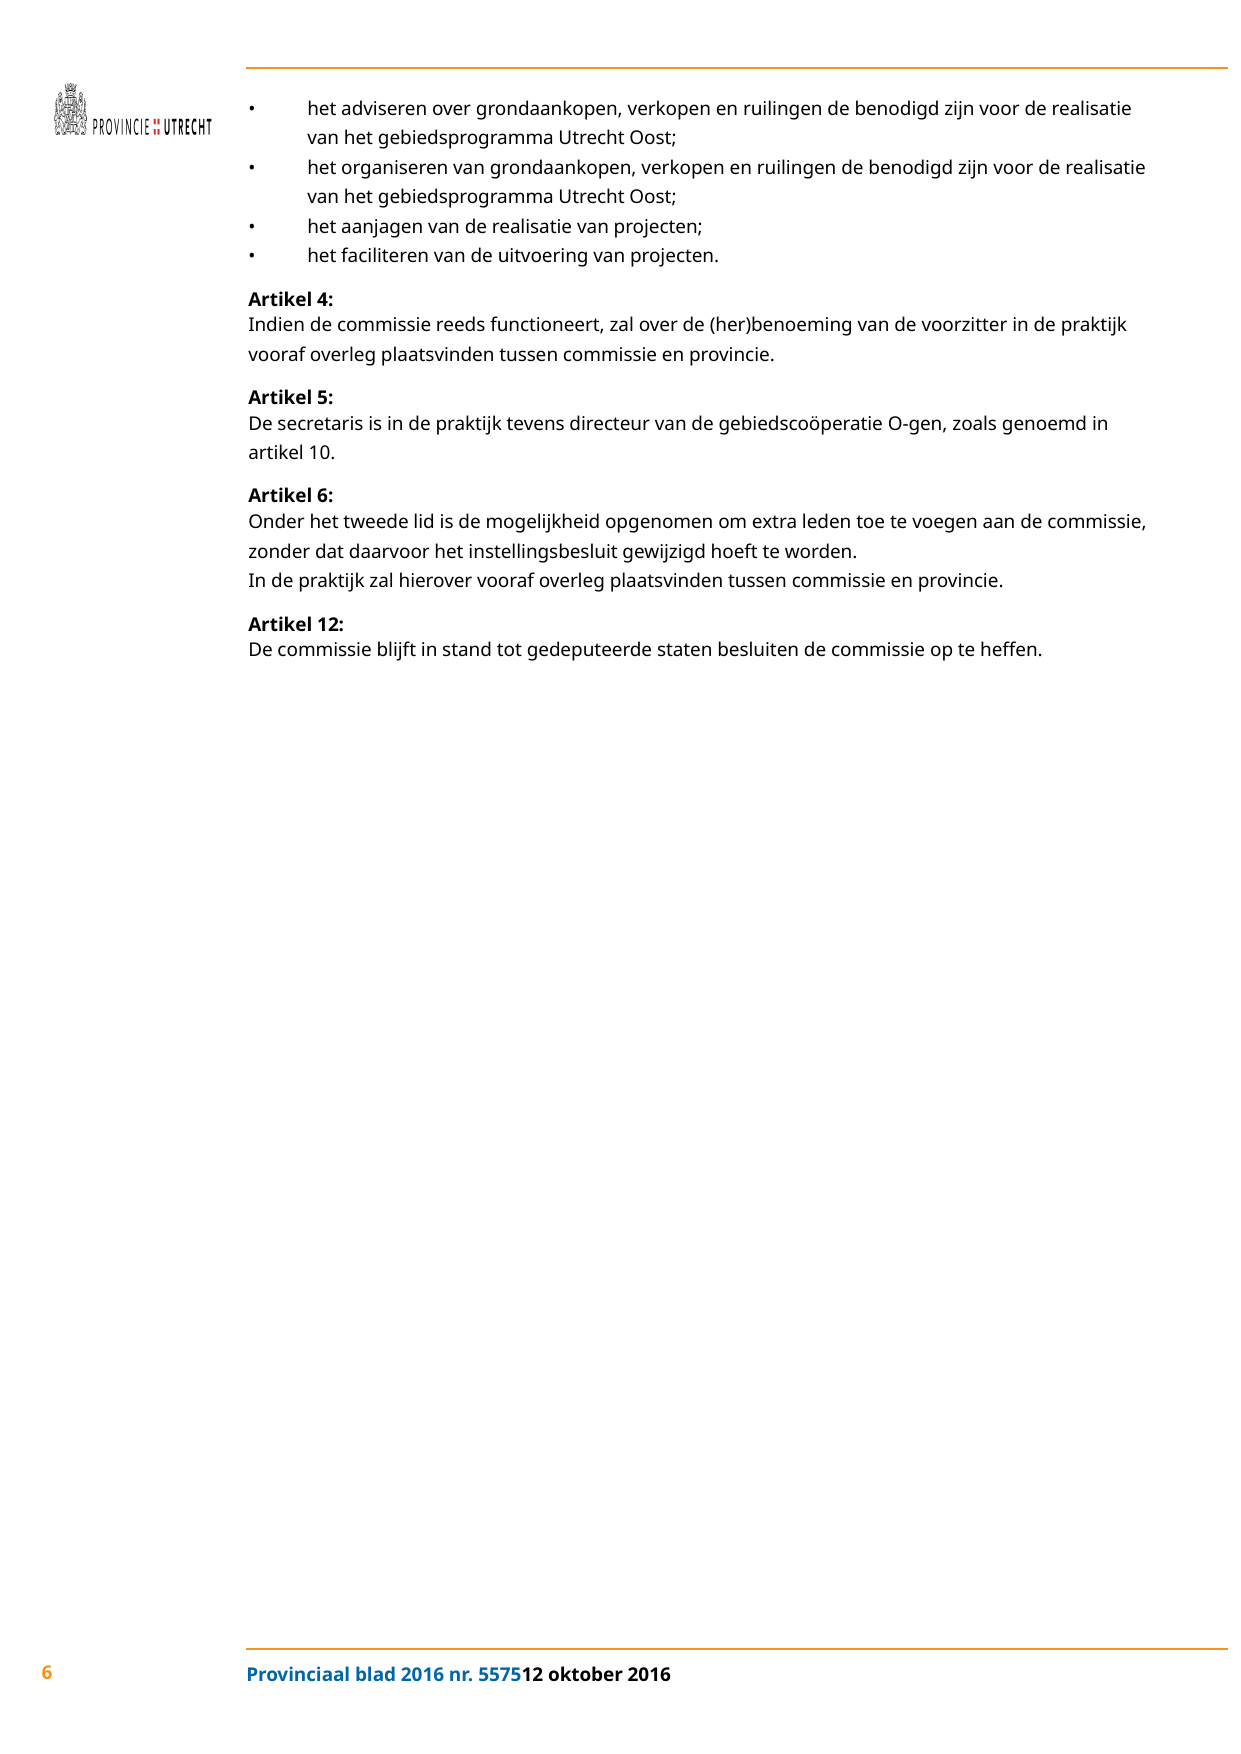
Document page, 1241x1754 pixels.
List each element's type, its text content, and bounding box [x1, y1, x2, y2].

text Artikel 4: [248, 286, 1152, 312]
text De commissie blijft in stand tot gedeputeerde staten besluiten de commissie op te heffen. [248, 636, 1152, 662]
list het aanjagen van de realisatie van projecten; [248, 213, 1152, 239]
text Artikel 12: [248, 611, 1152, 636]
text Artikel 6: [248, 483, 1152, 508]
list het organiseren van grondaankopen, verkopen en ruilingen de benodigd zijn voor de realisatie van het gebiedsprogramma Utrecht Oost; [248, 154, 1152, 209]
list het faciliteren van de uitvoering van projecten. [248, 243, 1152, 268]
list het adviseren over grondaankopen, verkopen en ruilingen de benodigd zijn voor de realisatie van het gebiedsprogramma Utrecht Oost; [248, 95, 1152, 150]
text Artikel 5: [248, 384, 1152, 410]
text In de praktijk zal hierover vooraf overleg plaatsvinden tussen commissie en provincie. [248, 568, 1152, 593]
text Onder het tweede lid is de mogelijkheid opgenomen om extra leden toe te voegen aan de commissie, zonder dat daarvoor het instellingsbesluit gewijzigd hoeft te worden. [248, 508, 1152, 564]
picture [41, 47, 231, 172]
text De secretaris is in de praktijk tevens directeur van de gebiedscoöperatie O-gen, zoals genoemd in artikel 10. [248, 410, 1152, 465]
text Indien de commissie reeds functioneert, zal over de (her)benoeming van de voorzitter in de praktijk vooraf overleg plaatsvinden tussen commissie en provincie. [248, 312, 1152, 367]
